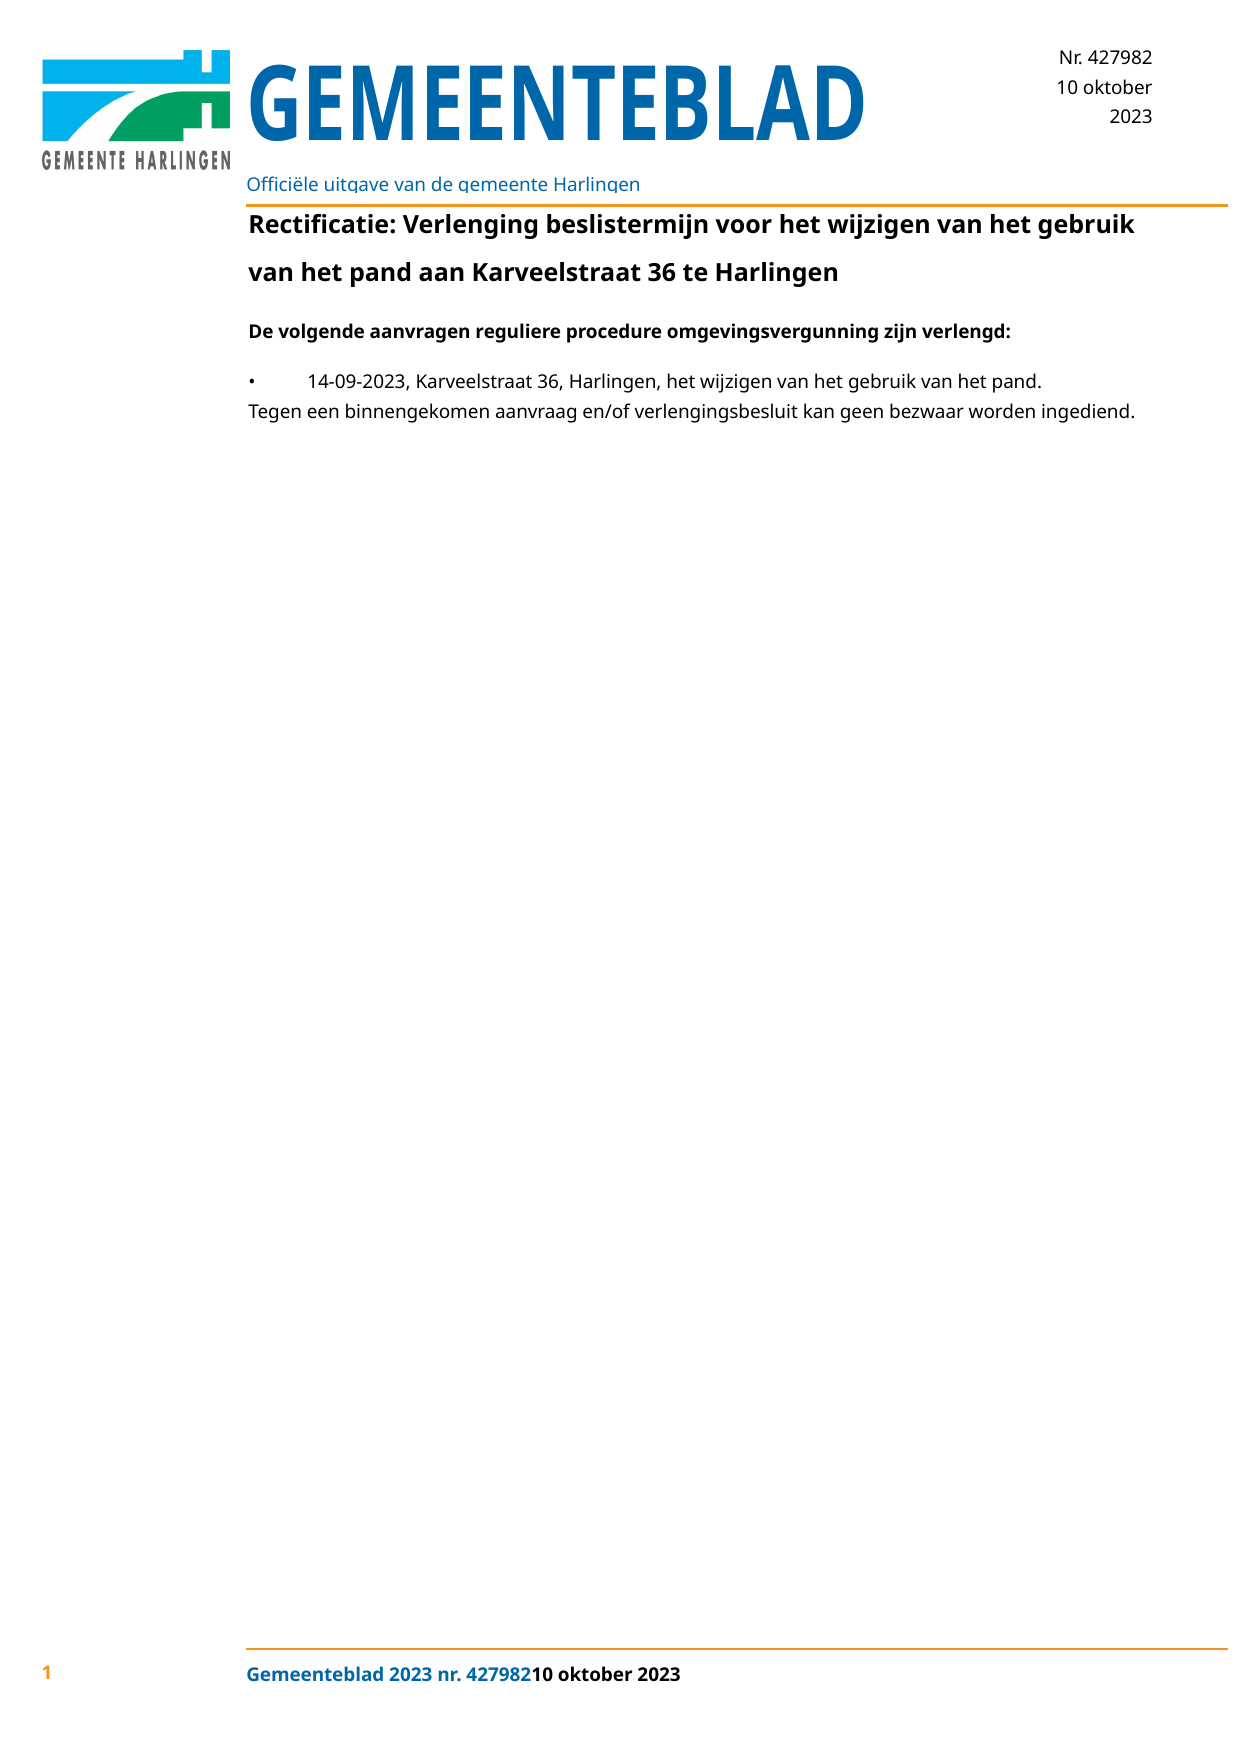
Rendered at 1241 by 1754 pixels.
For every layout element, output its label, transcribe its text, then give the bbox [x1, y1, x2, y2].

text Rectificatie: Verlenging beslistermijn voor het wijzigen van het gebruik van het pand aan Karveelstraat 36 te Harlingen [248, 207, 1152, 288]
text Tegen een binnengekomen aanvraag en/of verlengingsbesluit kan geen bezwaar worden ingediend. [248, 398, 1152, 424]
text De volgende aanvragen reguliere procedure omgevingsvergunning zijn verlengd: [248, 318, 1152, 344]
picture [41, 47, 231, 172]
list 14-09-2023, Karveelstraat 36, Harlingen, het wijzigen van het gebruik van het pand. [248, 368, 1152, 394]
